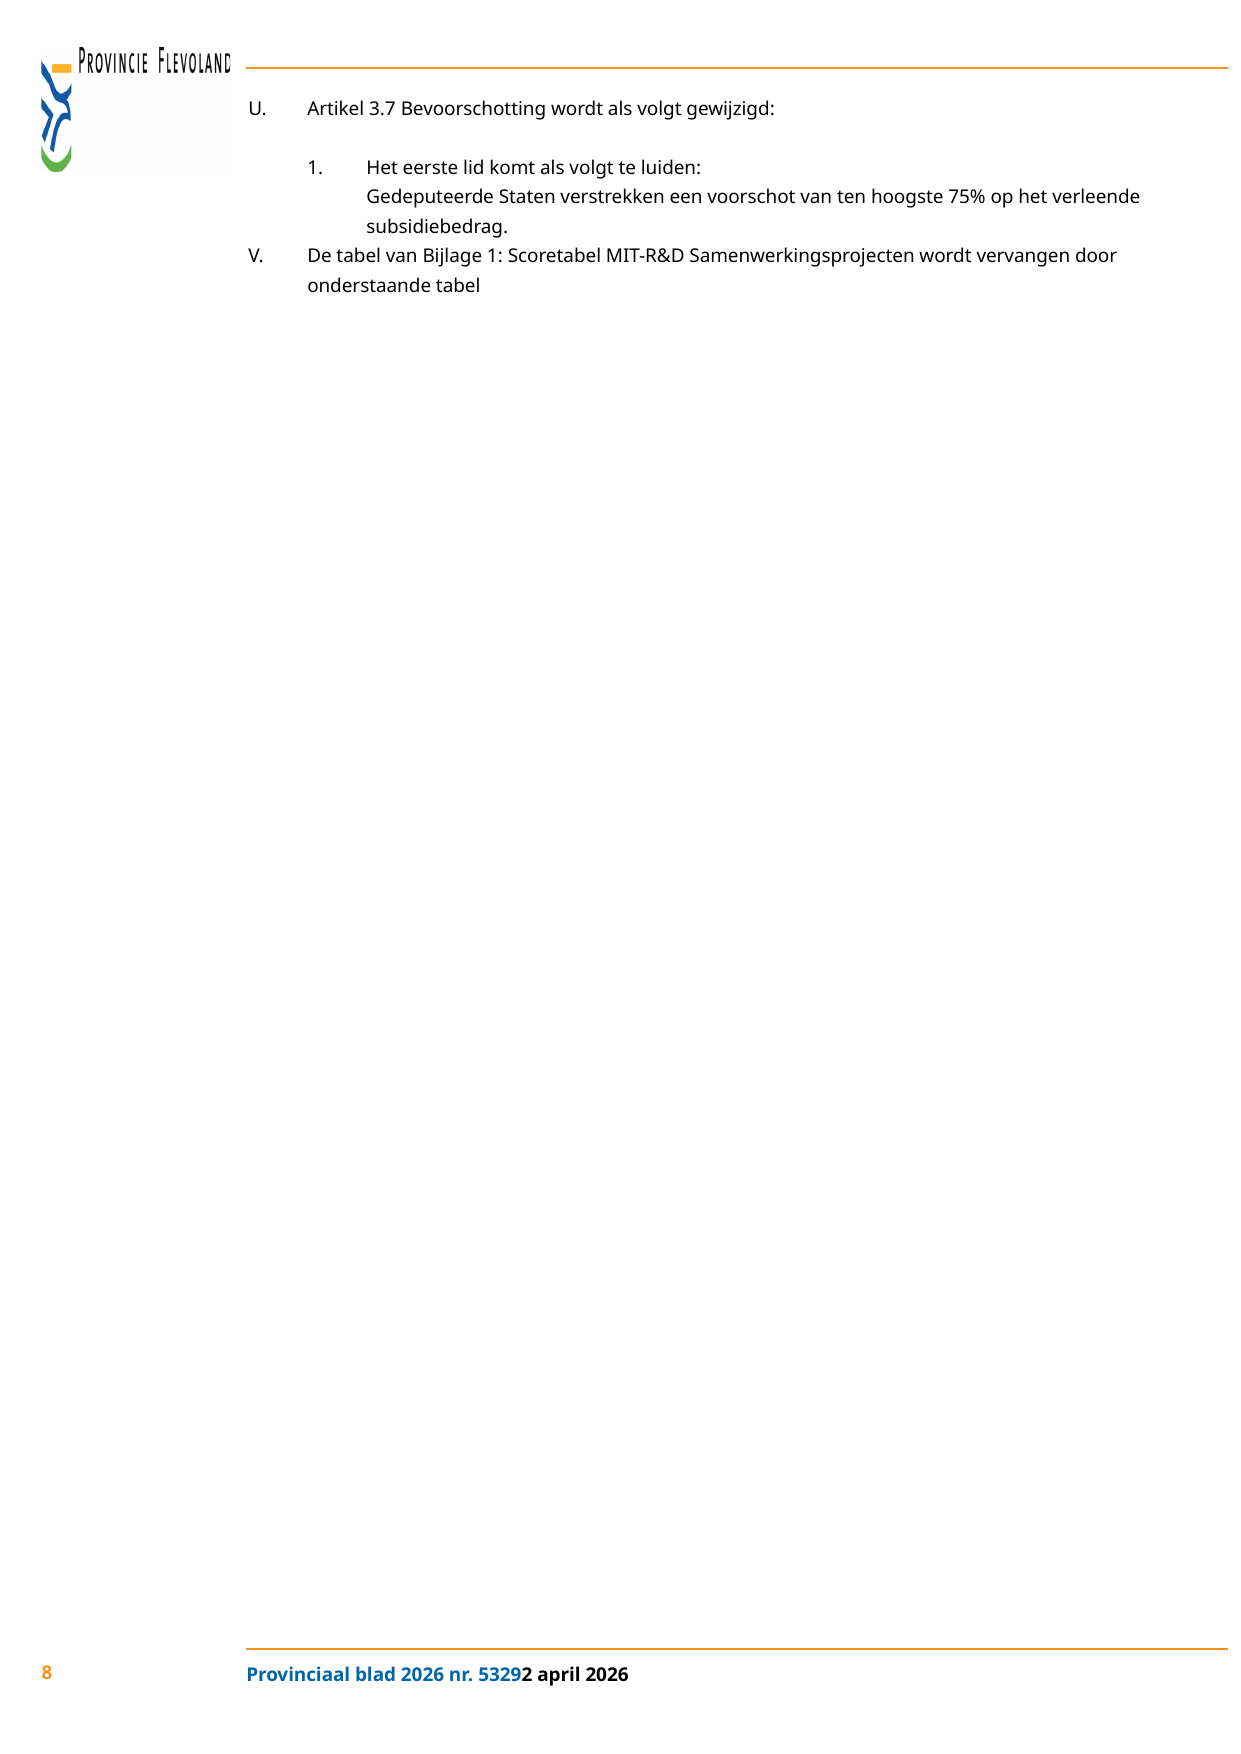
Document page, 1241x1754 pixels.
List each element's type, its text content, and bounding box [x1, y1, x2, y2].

list De tabel van Bijlage 1: Scoretabel MIT-R&D Samenwerkingsprojecten wordt vervangen door onderstaande tabel [248, 243, 1152, 298]
list Artikel 3.7 Bevoorschotting wordt als volgt gewijzigd: [248, 95, 1152, 121]
list Gedeputeerde Staten verstrekken een voorschot van ten hoogste 75% op het verleende subsidiebedrag. [307, 183, 1152, 239]
list Het eerste lid komt als volgt te luiden: [307, 154, 1152, 180]
picture [41, 47, 231, 172]
